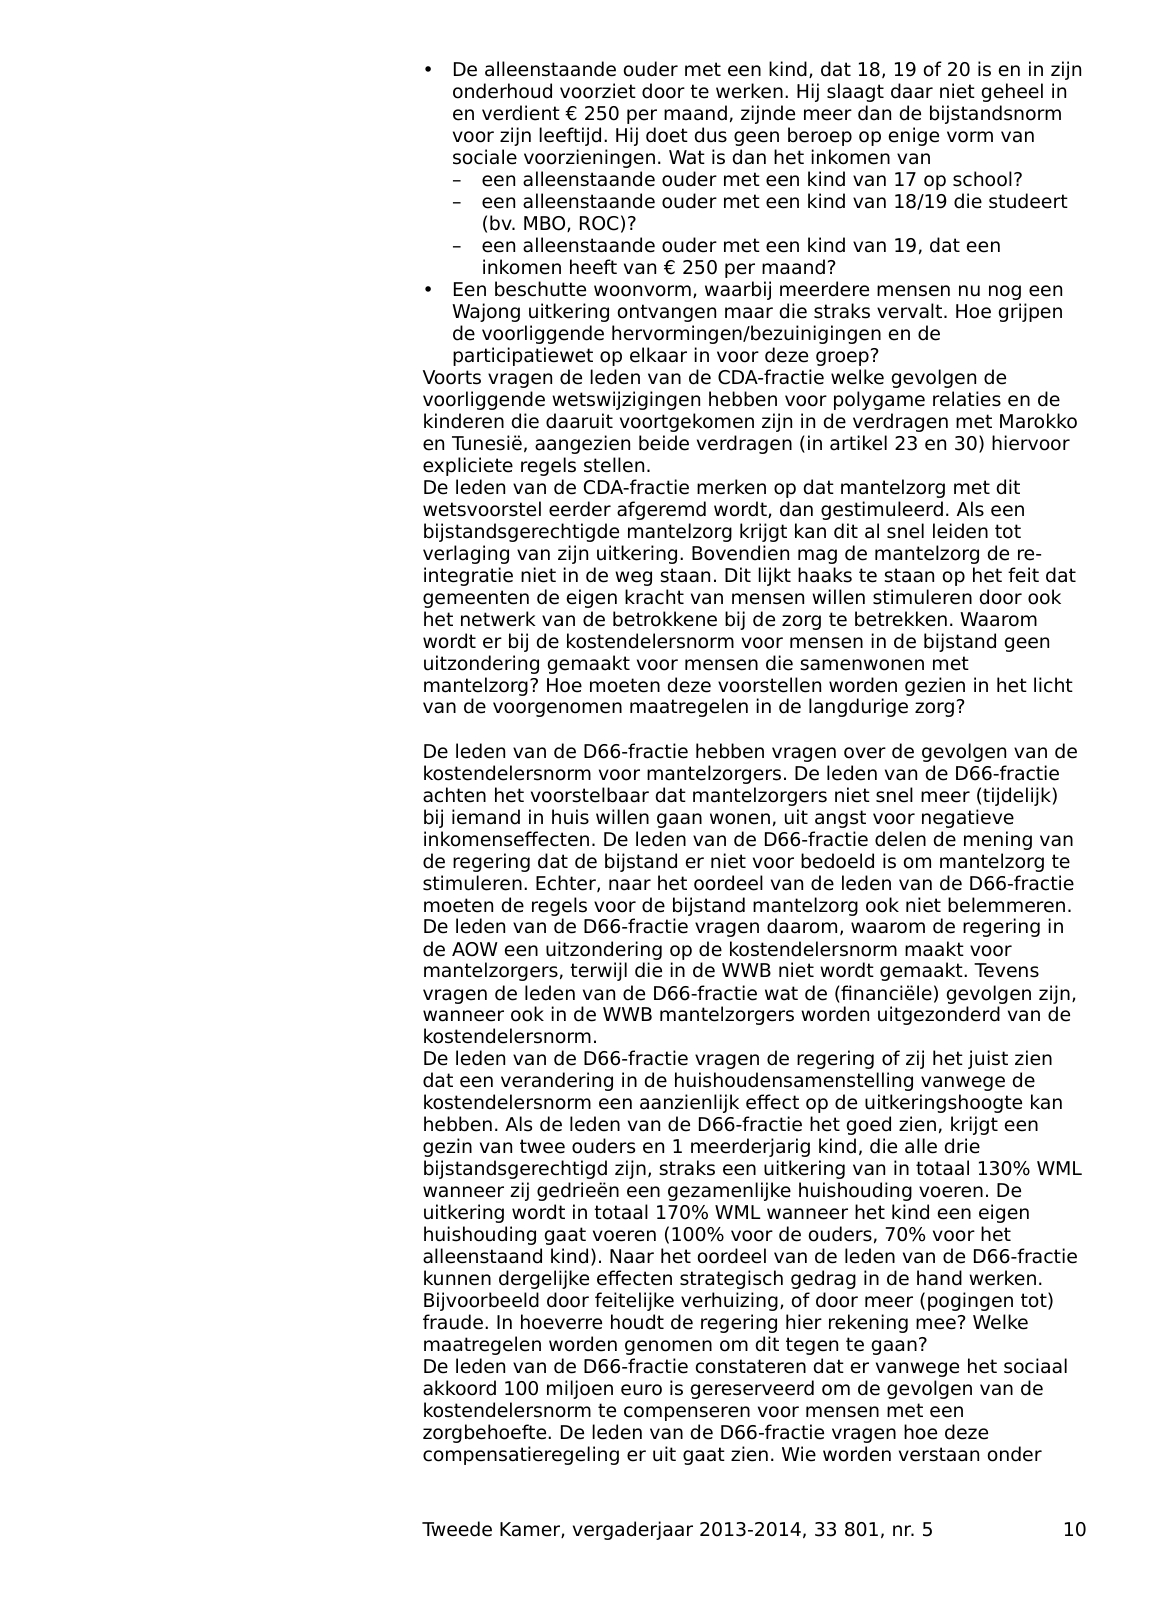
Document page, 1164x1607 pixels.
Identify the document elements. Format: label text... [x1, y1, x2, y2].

text – een alleenstaande ouder met een kind van 18/19 die studeert (bv. MBO, ROC)? [452, 191, 1087, 235]
text • De alleenstaande ouder met een kind, dat 18, 19 of 20 is en in zijn onderhoud voorziet door te werken. Hij slaagt daar niet geheel in en verdient € 250 per maand, zijnde meer dan de bijstandsnorm voor zijn leeftijd. Hij doet dus geen beroep op enige vorm van sociale voorzieningen. Wat is dan het inkomen van [422, 59, 1087, 169]
text De leden van de CDA-fractie merken op dat mantelzorg met dit wetsvoorstel eerder afgeremd wordt, dan gestimuleerd. Als een bijstandsgerechtigde mantelzorg krijgt kan dit al snel leiden tot verlaging van zijn uitkering. Bovendien mag de mantelzorg de re-integratie niet in de weg staan. Dit lijkt haaks te staan op het feit dat gemeenten de eigen kracht van mensen willen stimuleren door ook het netwerk van de betrokkene bij de zorg te betrekken. Waarom wordt er bij de kostendelersnorm voor mensen in de bijstand geen uitzondering gemaakt voor mensen die samenwonen met mantelzorg? Hoe moeten deze voorstellen worden gezien in het licht van de voorgenomen maatregelen in de langdurige zorg? [422, 477, 1087, 718]
text De leden van de D66-fractie hebben vragen over de gevolgen van de kostendelersnorm voor mantelzorgers. De leden van de D66-fractie achten het voorstelbaar dat mantelzorgers niet snel meer (tijdelijk) bij iemand in huis willen gaan wonen, uit angst voor negatieve inkomenseffecten. De leden van de D66-fractie delen de mening van de regering dat de bijstand er niet voor bedoeld is om mantelzorg te stimuleren. Echter, naar het oordeel van de leden van de D66-fractie moeten de regels voor de bijstand mantelzorg ook niet belemmeren. De leden van de D66-fractie vragen daarom, waarom de regering in de AOW een uitzondering op de kostendelersnorm maakt voor mantelzorgers, terwijl die in de WWB niet wordt gemaakt. Tevens vragen de leden van de D66-fractie wat de (financiële) gevolgen zijn, wanneer ook in de WWB mantelzorgers worden uitgezonderd van de kostendelersnorm. [422, 741, 1087, 1048]
text De leden van de D66-fractie constateren dat er vanwege het sociaal akkoord 100 miljoen euro is gereserveerd om de gevolgen van de kostendelersnorm te compenseren voor mensen met een zorgbehoefte. De leden van de D66-fractie vragen hoe deze compensatieregeling er uit gaat zien. Wie worden verstaan onder [422, 1356, 1087, 1466]
text – een alleenstaande ouder met een kind van 19, dat een inkomen heeft van € 250 per maand? [452, 235, 1087, 279]
text Voorts vragen de leden van de CDA-fractie welke gevolgen de voorliggende wetswijzigingen hebben voor polygame relaties en de kinderen die daaruit voortgekomen zijn in de verdragen met Marokko en Tunesië, aangezien beide verdragen (in artikel 23 en 30) hiervoor expliciete regels stellen. [422, 367, 1087, 477]
text – een alleenstaande ouder met een kind van 17 op school? [452, 169, 1087, 191]
text • Een beschutte woonvorm, waarbij meerdere mensen nu nog een Wajong uitkering ontvangen maar die straks vervalt. Hoe grijpen de voorliggende hervormingen/bezuinigingen en de participatiewet op elkaar in voor deze groep? [422, 279, 1087, 367]
text De leden van de D66-fractie vragen de regering of zij het juist zien dat een verandering in de huishoudensamenstelling vanwege de kostendelersnorm een aanzienlijk effect op de uitkeringshoogte kan hebben. Als de leden van de D66-fractie het goed zien, krijgt een gezin van twee ouders en 1 meerderjarig kind, die alle drie bijstandsgerechtigd zijn, straks een uitkering van in totaal 130% WML wanneer zij gedrieën een gezamenlijke huishouding voeren. De uitkering wordt in totaal 170% WML wanneer het kind een eigen huishouding gaat voeren (100% voor de ouders, 70% voor het alleenstaand kind). Naar het oordeel van de leden van de D66-fractie kunnen dergelijke effecten strategisch gedrag in de hand werken. Bijvoorbeeld door feitelijke verhuizing, of door meer (pogingen tot) fraude. In hoeverre houdt de regering hier rekening mee? Welke maatregelen worden genomen om dit tegen te gaan? [422, 1048, 1087, 1356]
